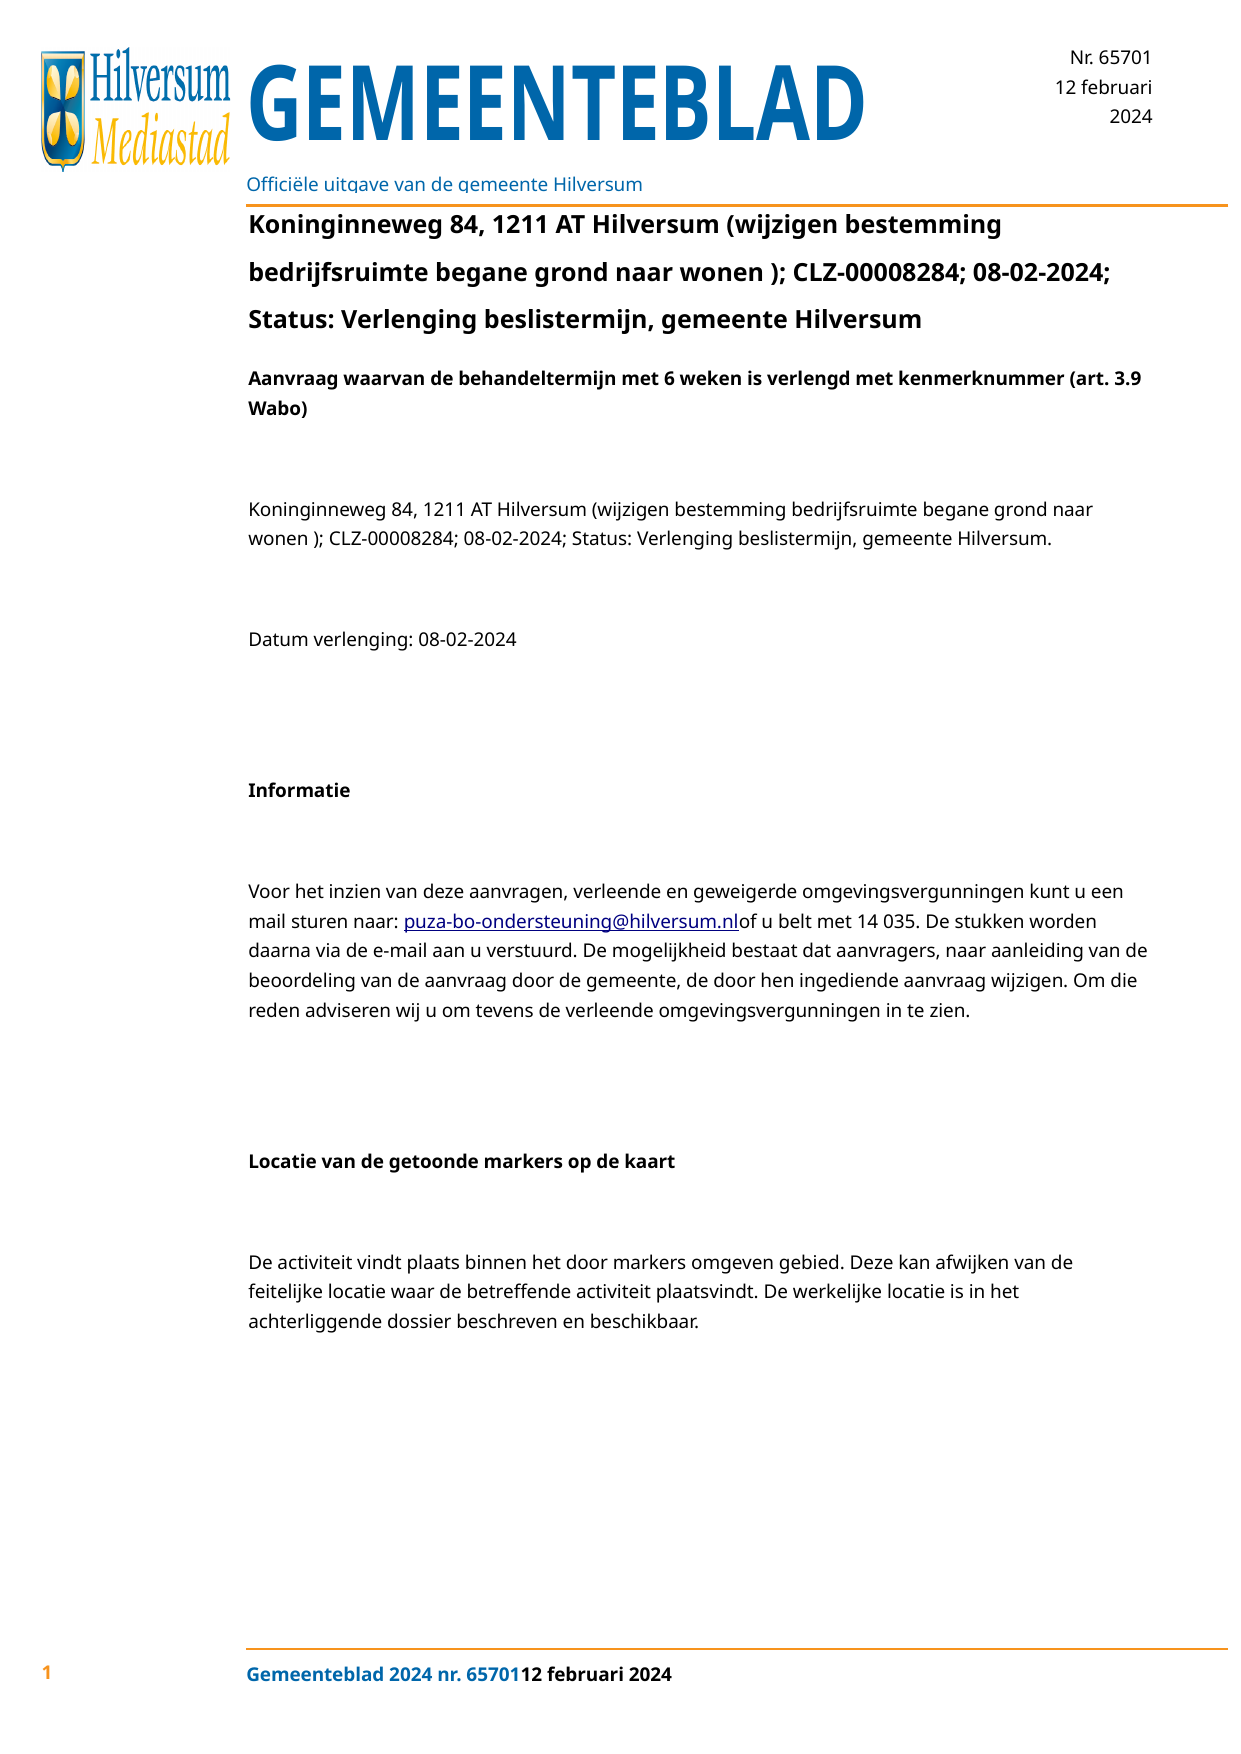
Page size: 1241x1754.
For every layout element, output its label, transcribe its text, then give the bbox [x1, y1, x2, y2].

text Voor het inzien van deze aanvragen, verleende en geweigerde omgevingsvergunningen kunt u een mail sturen naar: puza-bo-ondersteuning@hilversum.nlof u belt met 14 035. De stukken worden daarna via de e-mail aan u verstuurd. De mogelijkheid bestaat dat aanvragers, naar aanleiding van de beoordeling van de aanvraag door de gemeente, de door hen ingediende aanvraag wijzigen. Om die reden adviseren wij u om tevens de verleende omgevingsvergunningen in te zien. [248, 878, 1152, 1022]
text Locatie van de getoonde markers op de kaart [248, 1148, 1152, 1174]
text Datum verlenging: 08-02-2024 [248, 626, 1152, 652]
picture [41, 47, 231, 172]
text Aanvraag waarvan de behandeltermijn met 6 weken is verlengd met kenmerknummer (art. 3.9 Wabo) [248, 366, 1152, 421]
text De activiteit vindt plaats binnen het door markers omgeven gebied. Deze kan afwijken van de feitelijke locatie waar de betreffende activiteit plaatsvindt. De werkelijke locatie is in het achterliggende dossier beschreven en beschikbaar. [248, 1249, 1152, 1334]
text Koninginneweg 84, 1211 AT Hilversum (wijzigen bestemming bedrijfsruimte begane grond naar wonen ); CLZ-00008284; 08-02-2024; Status: Verlenging beslistermijn, gemeente Hilversum. [248, 496, 1152, 551]
text Koninginneweg 84, 1211 AT Hilversum (wijzigen bestemming bedrijfsruimte begane grond naar wonen ); CLZ-00008284; 08-02-2024; Status: Verlenging beslistermijn, gemeente Hilversum [248, 207, 1152, 336]
text Informatie [248, 778, 1152, 803]
